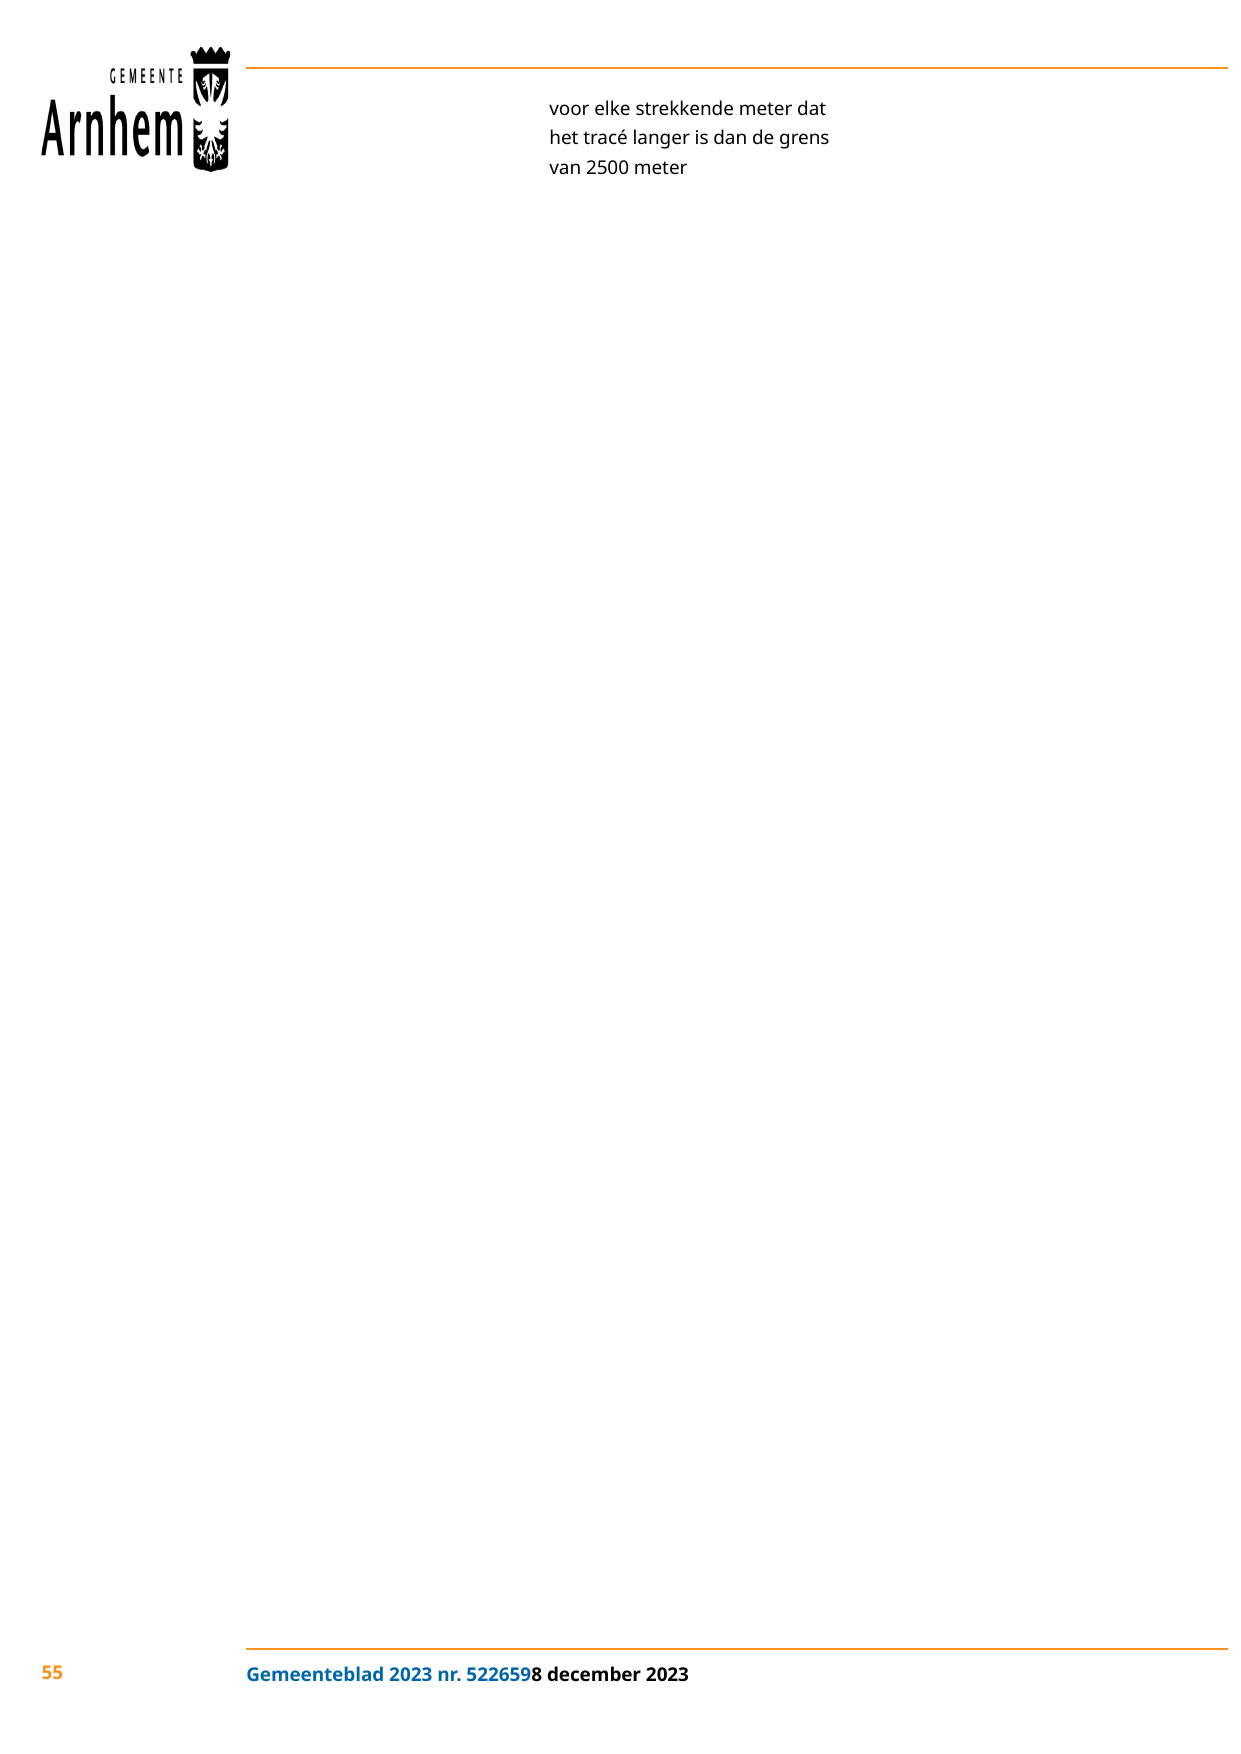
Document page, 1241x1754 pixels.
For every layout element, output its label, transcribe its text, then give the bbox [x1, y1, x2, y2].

table_cell [850, 95, 1152, 180]
table_cell voor elke strekkende meter dat het tracé langer is dan de grens van 2500 meter [549, 95, 850, 180]
table_cell [248, 95, 549, 180]
picture [41, 47, 231, 172]
